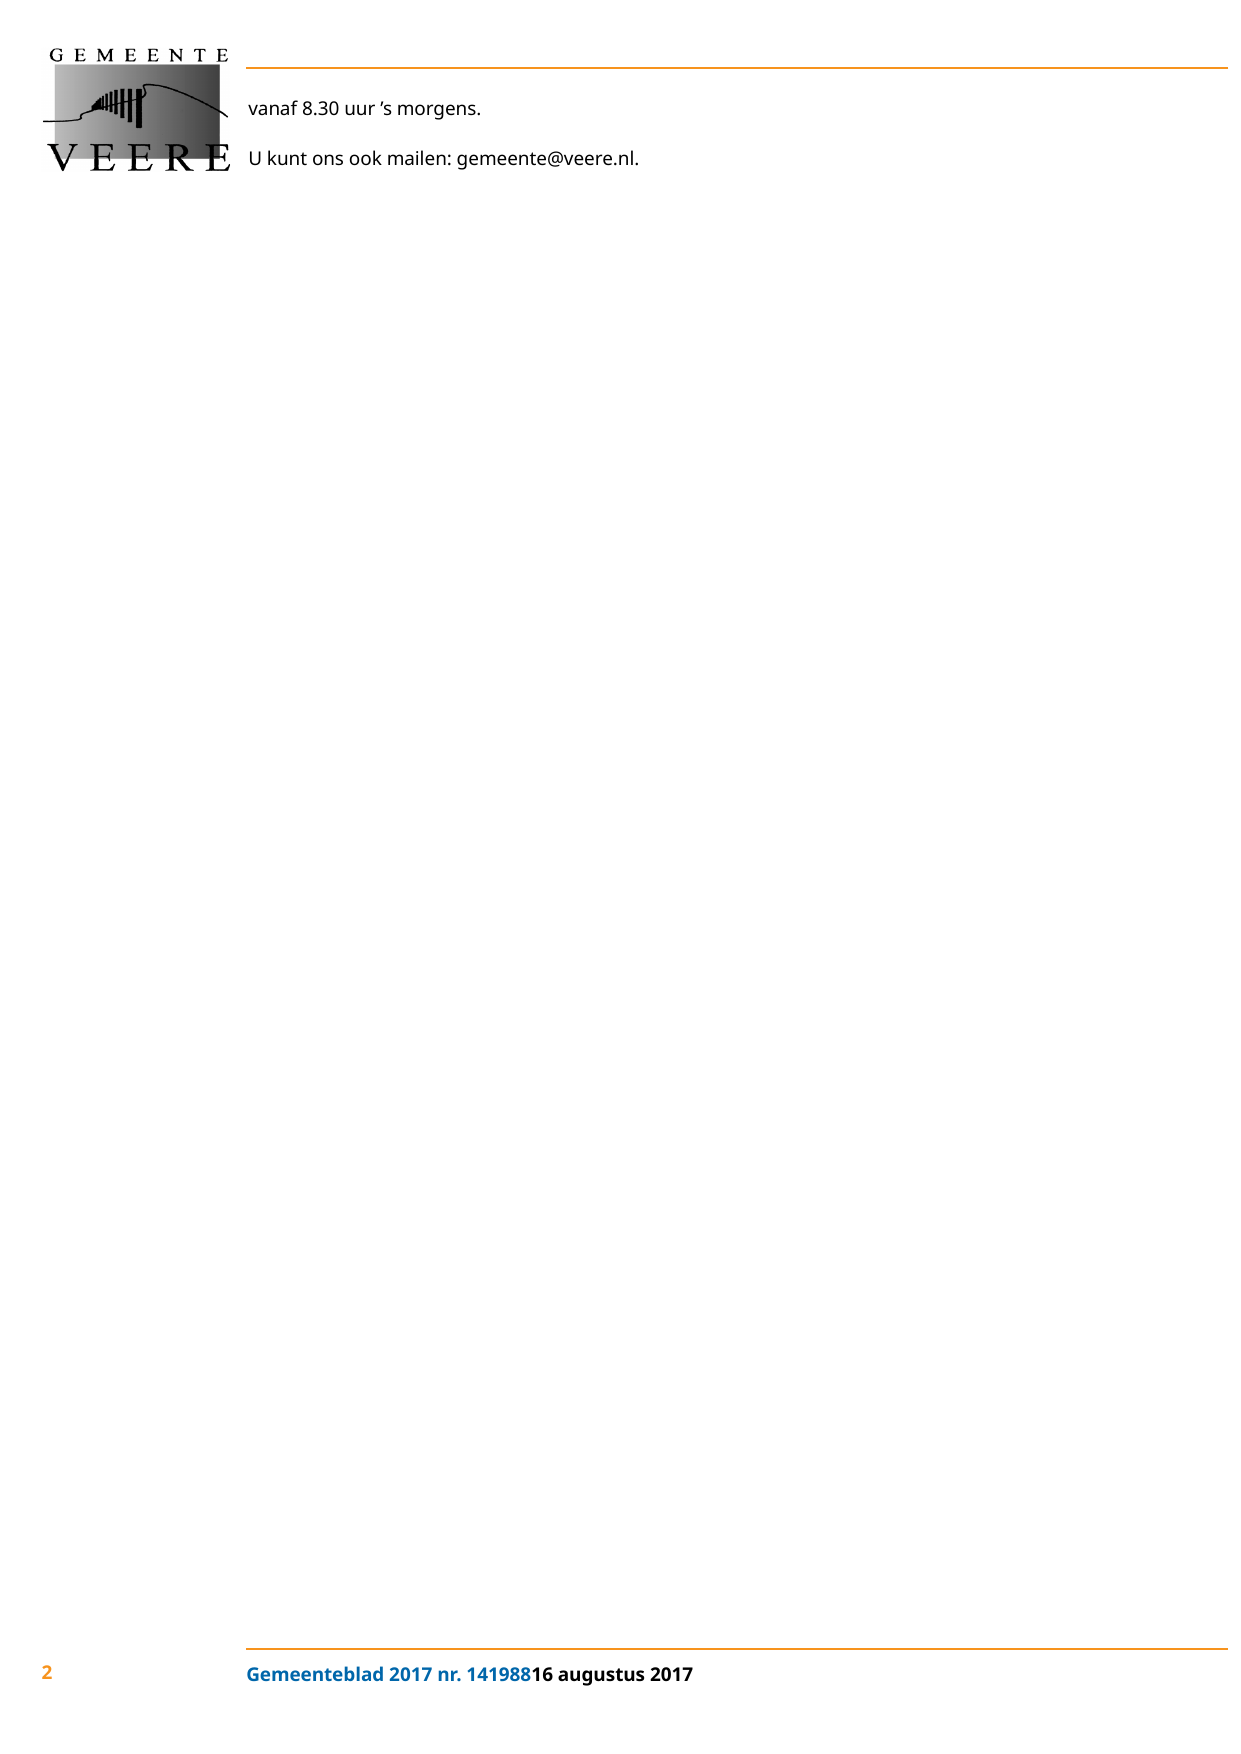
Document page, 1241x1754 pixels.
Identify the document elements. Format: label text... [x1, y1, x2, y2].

text U kunt ons ook mailen: gemeente@veere.nl. [248, 145, 1152, 171]
text vanaf 8.30 uur ’s morgens. [248, 95, 1152, 121]
picture [41, 47, 231, 172]
